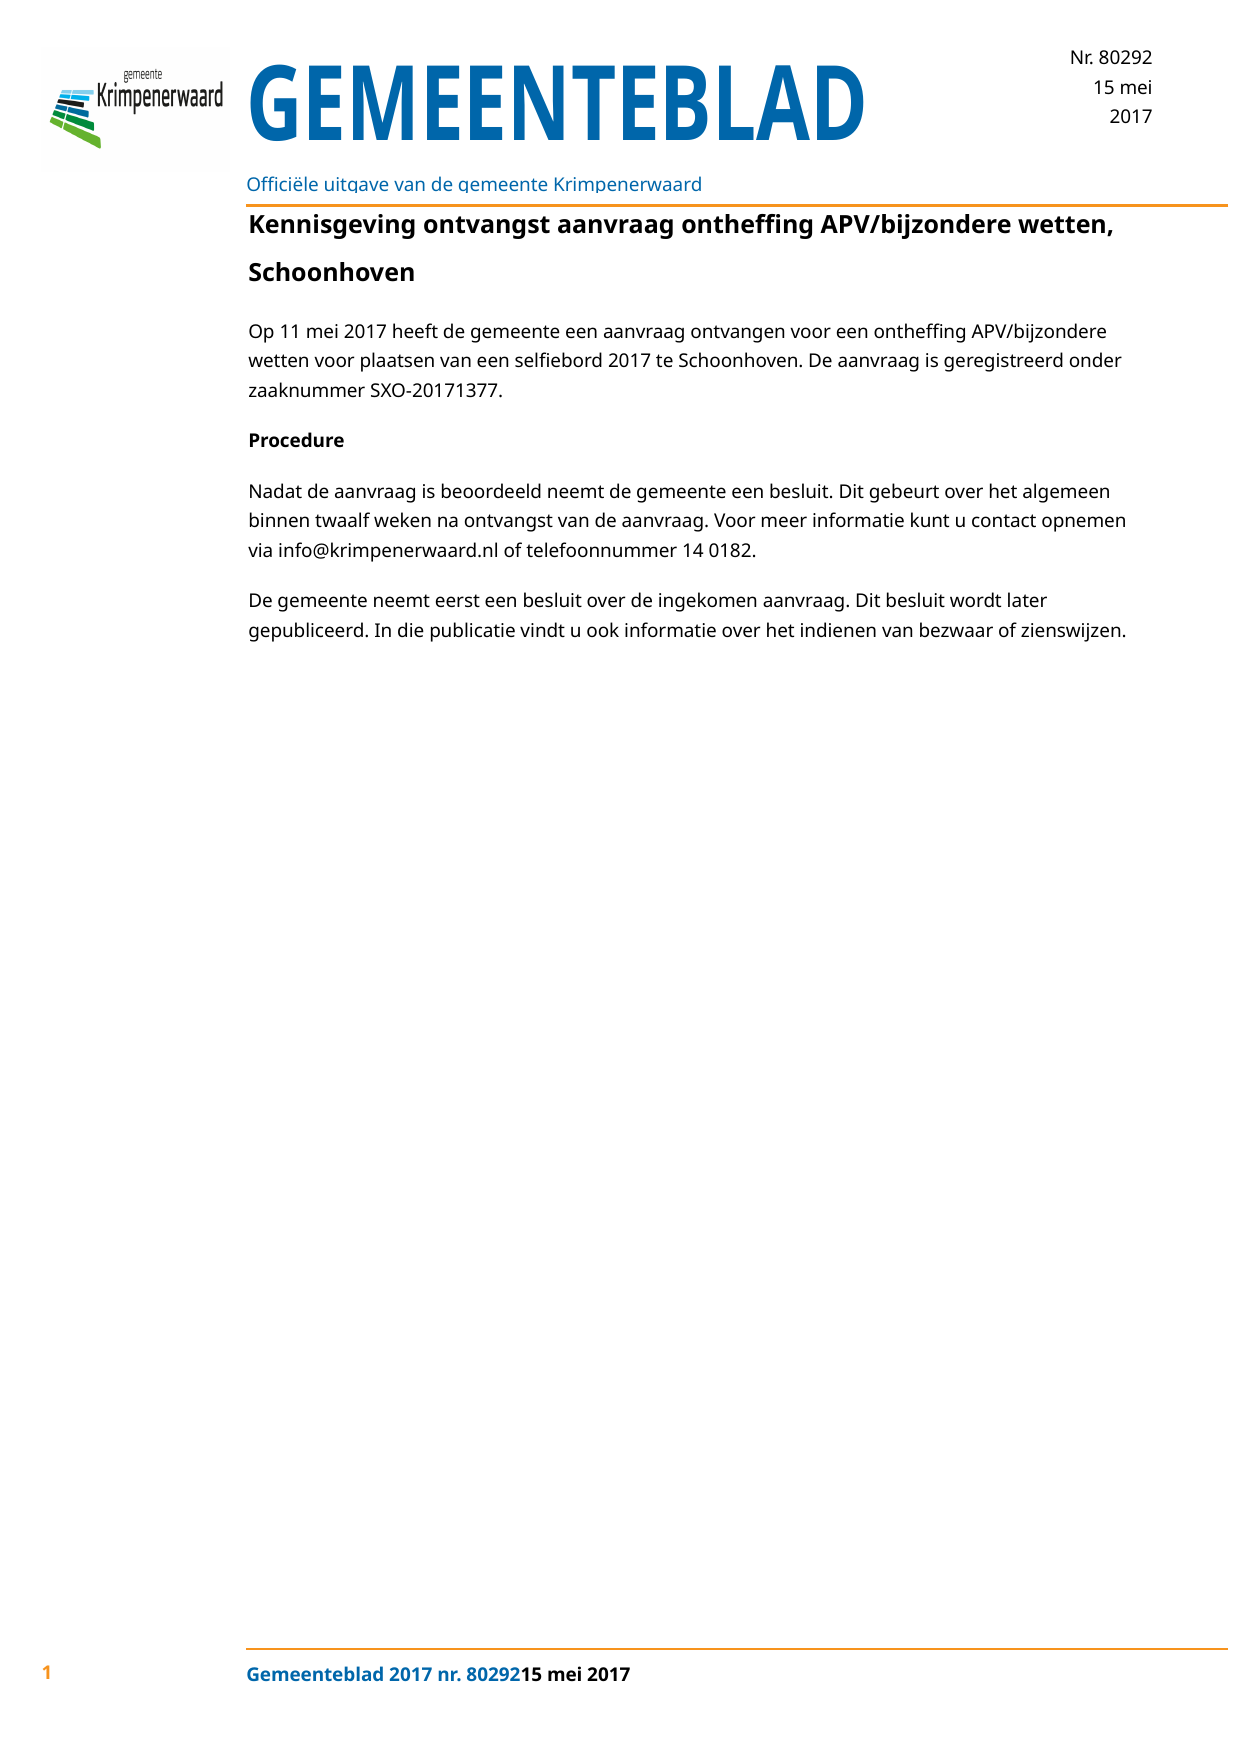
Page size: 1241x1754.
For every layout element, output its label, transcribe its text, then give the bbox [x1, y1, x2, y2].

text Kennisgeving ontvangst aanvraag ontheffing APV/bijzondere wetten, Schoonhoven [248, 207, 1152, 288]
text Nadat de aanvraag is beoordeeld neemt de gemeente een besluit. Dit gebeurt over het algemeen binnen twaalf weken na ontvangst van de aanvraag. Voor meer informatie kunt u contact opnemen via info@krimpenerwaard.nl of telefoonnummer 14 0182. [248, 478, 1152, 563]
text De gemeente neemt eerst een besluit over de ingekomen aanvraag. Dit besluit wordt later gepubliceerd. In die publicatie vindt u ook informatie over het indienen van bezwaar of zienswijzen. [248, 587, 1152, 643]
text Procedure [248, 427, 1152, 453]
picture [41, 47, 231, 172]
text Op 11 mei 2017 heeft de gemeente een aanvraag ontvangen voor een ontheffing APV/bijzondere wetten voor plaatsen van een selfiebord 2017 te Schoonhoven. De aanvraag is geregistreerd onder zaaknummer SXO-20171377. [248, 318, 1152, 403]
